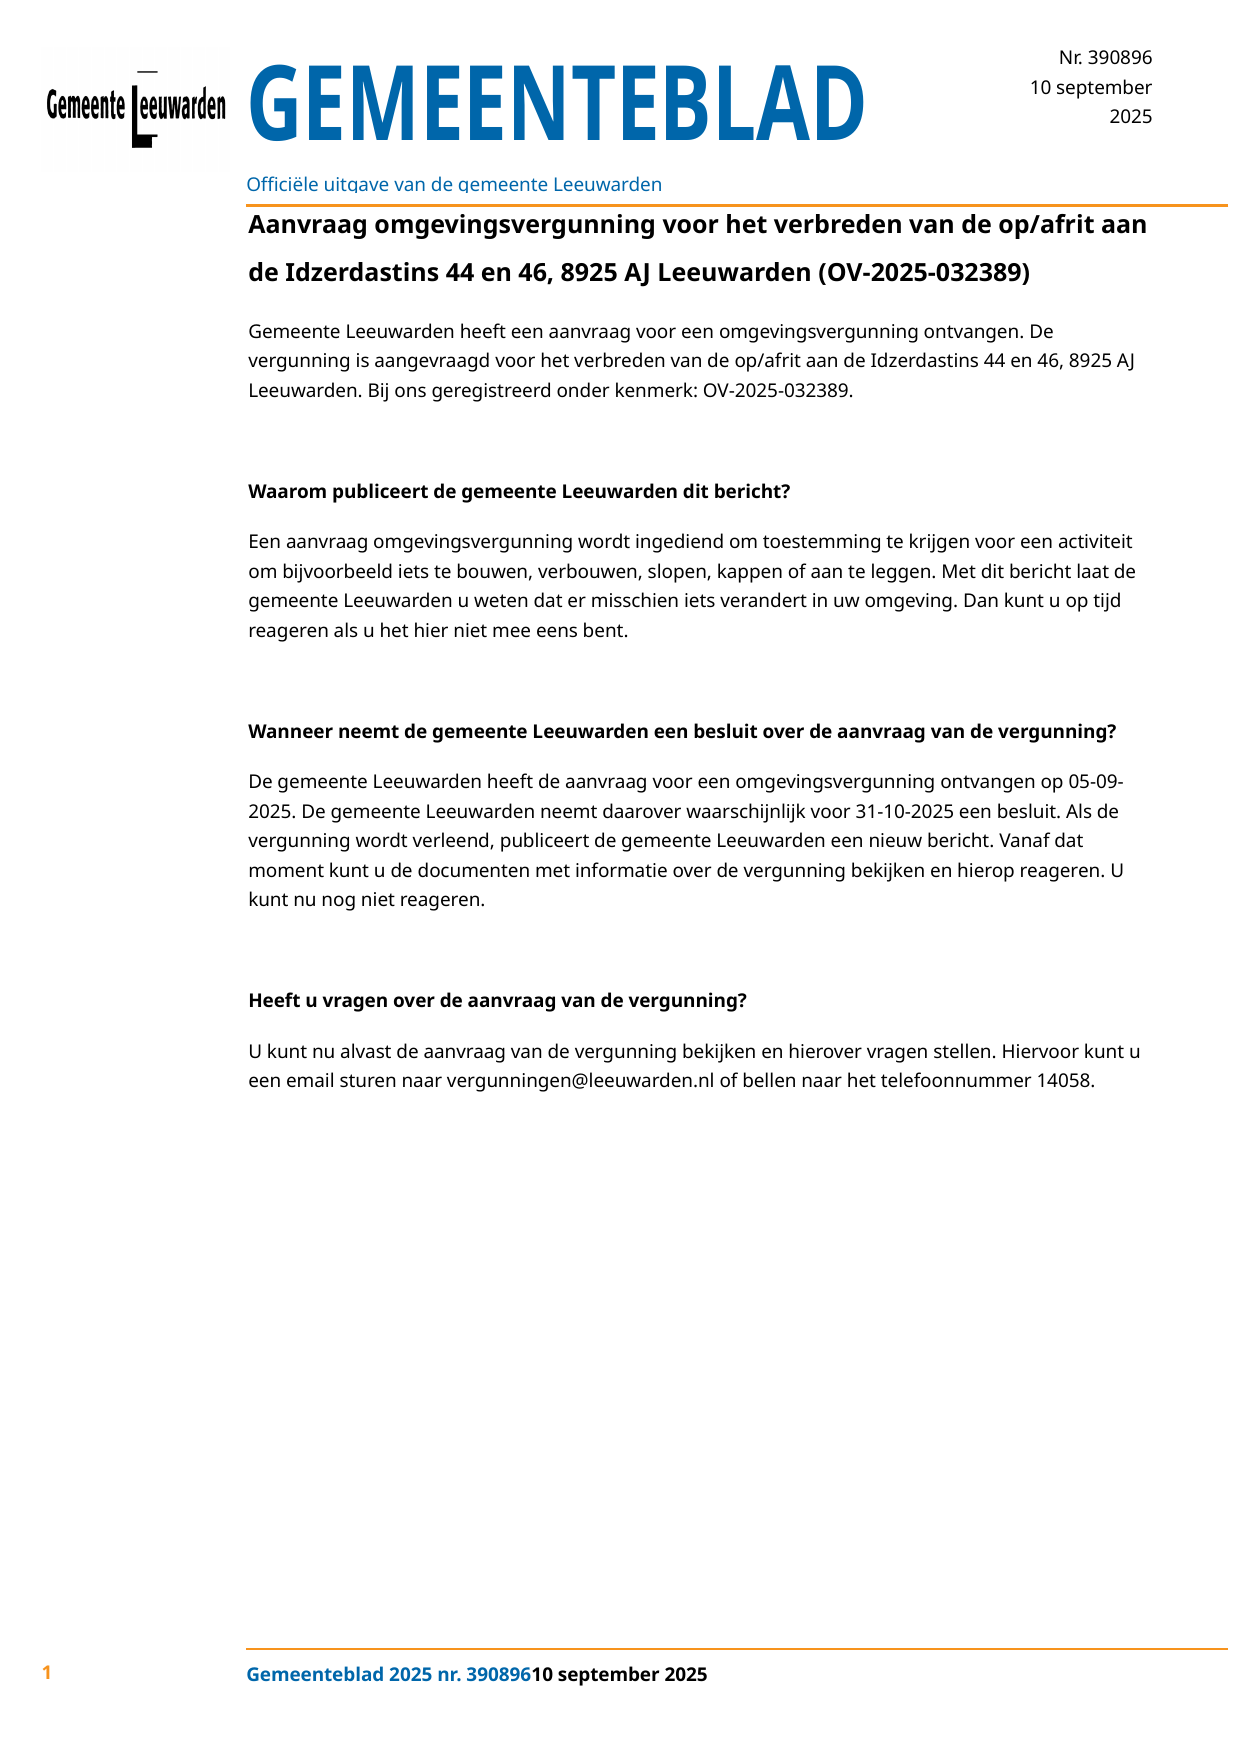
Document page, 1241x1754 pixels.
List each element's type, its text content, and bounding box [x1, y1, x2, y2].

picture [41, 47, 231, 172]
text Gemeente Leeuwarden heeft een aanvraag voor een omgevingsvergunning ontvangen. De vergunning is aangevraagd voor het verbreden van de op/afrit aan de Idzerdastins 44 en 46, 8925 AJ Leeuwarden. Bij ons geregistreerd onder kenmerk: OV-2025-032389. [248, 318, 1152, 403]
text Wanneer neemt de gemeente Leeuwarden een besluit over de aanvraag van de vergunning? [248, 718, 1152, 744]
text Waarom publiceert de gemeente Leeuwarden dit bericht? [248, 478, 1152, 504]
text Aanvraag omgevingsvergunning voor het verbreden van de op/afrit aan de Idzerdastins 44 en 46, 8925 AJ Leeuwarden (OV-2025-032389) [248, 207, 1152, 288]
text Heeft u vragen over de aanvraag van de vergunning? [248, 987, 1152, 1013]
text De gemeente Leeuwarden heeft de aanvraag voor een omgevingsvergunning ontvangen op 05-09-2025. De gemeente Leeuwarden neemt daarover waarschijnlijk voor 31-10-2025 een besluit. Als de vergunning wordt verleend, publiceert de gemeente Leeuwarden een nieuw bericht. Vanaf dat moment kunt u de documenten met informatie over de vergunning bekijken en hierop reageren. U kunt nu nog niet reageren. [248, 768, 1152, 912]
text U kunt nu alvast de aanvraag van de vergunning bekijken en hierover vragen stellen. Hiervoor kunt u een email sturen naar vergunningen@leeuwarden.nl of bellen naar het telefoonnummer 14058. [248, 1038, 1152, 1093]
text Een aanvraag omgevingsvergunning wordt ingediend om toestemming te krijgen voor een activiteit om bijvoorbeeld iets te bouwen, verbouwen, slopen, kappen of aan te leggen. Met dit bericht laat de gemeente Leeuwarden u weten dat er misschien iets verandert in uw omgeving. Dan kunt u op tijd reageren als u het hier niet mee eens bent. [248, 528, 1152, 643]
